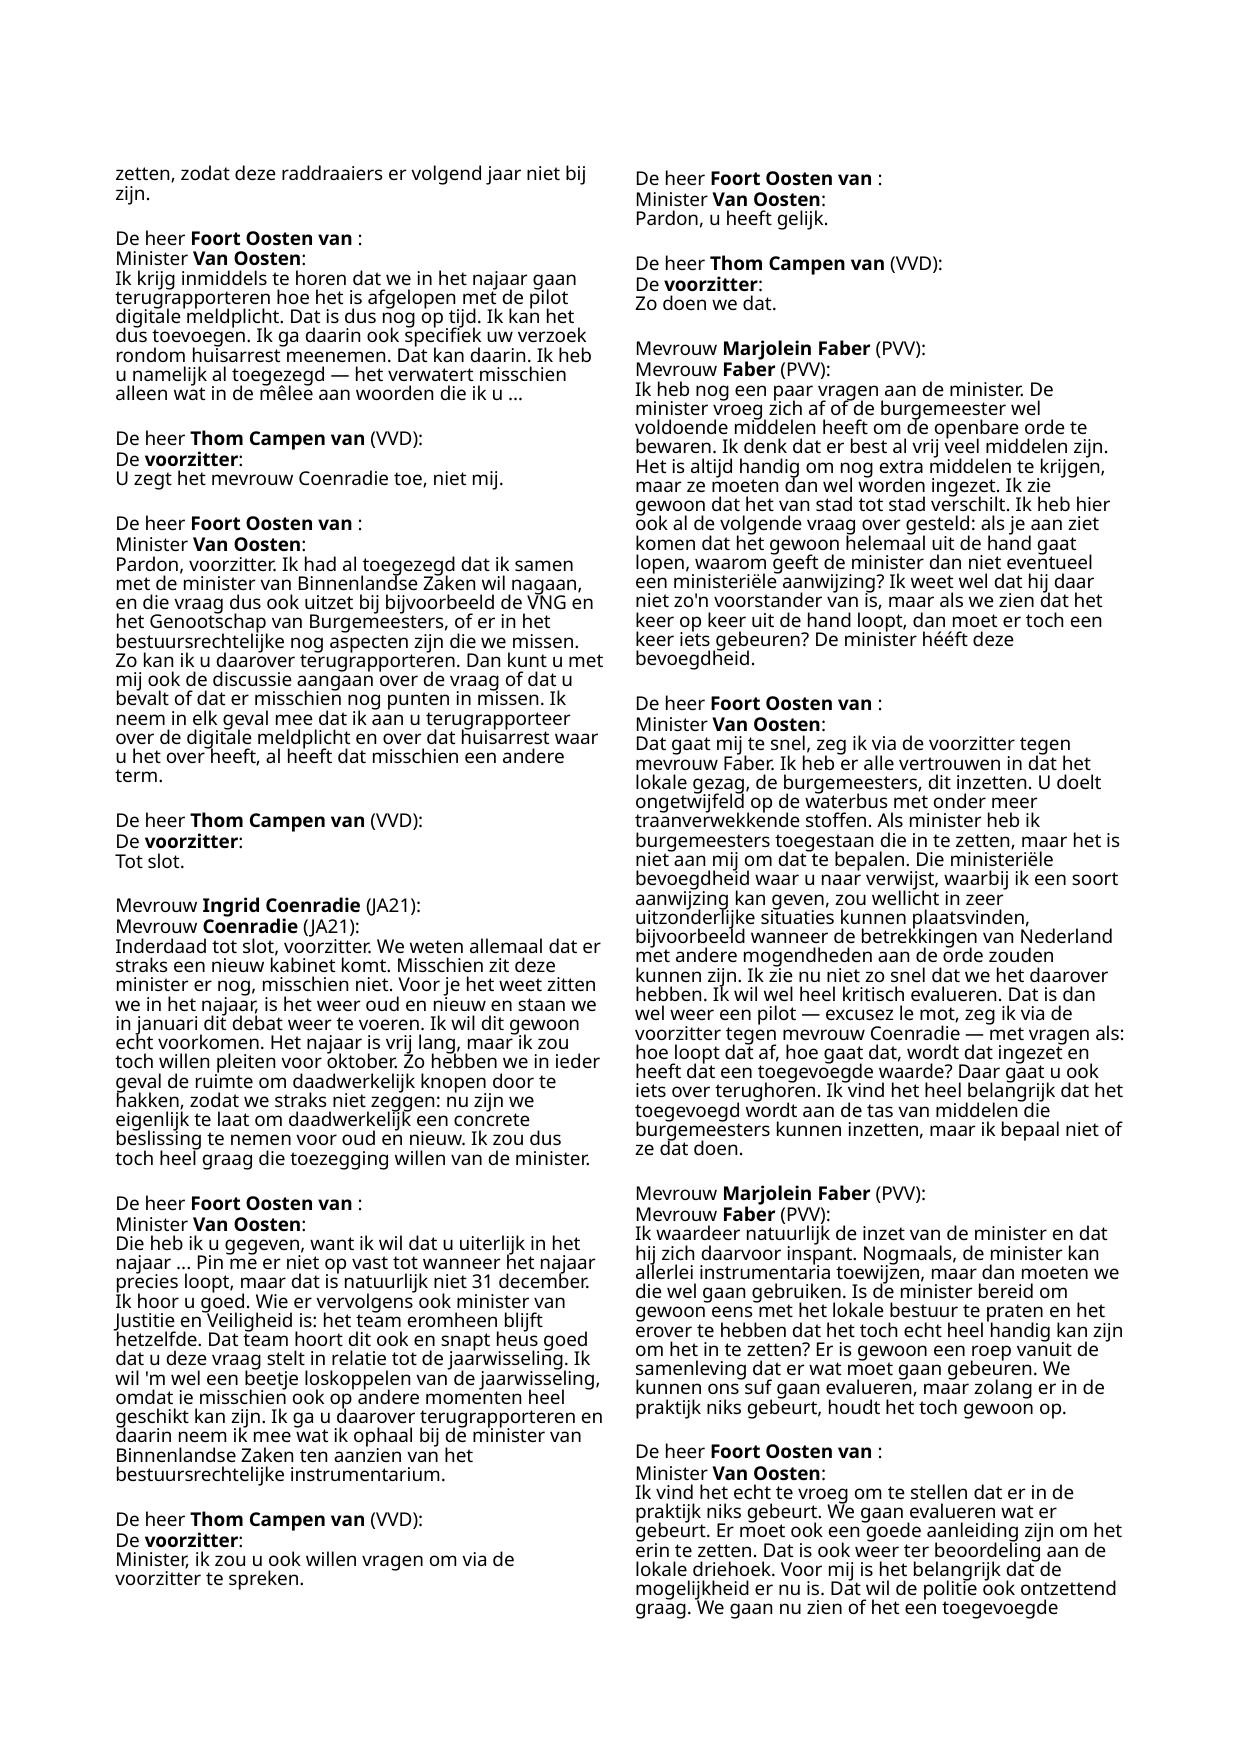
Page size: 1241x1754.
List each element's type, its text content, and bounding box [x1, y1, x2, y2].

text De voorzitter: [115, 451, 605, 470]
text Tot slot. [115, 853, 605, 872]
text Minister Van Oosten: [115, 250, 605, 270]
text De heer Foort Oosten van : [635, 1439, 1125, 1464]
text De voorzitter: [115, 1532, 605, 1551]
text De heer Thom Campen van (VVD): [115, 1506, 605, 1532]
text Mevrouw Marjolein Faber (PVV): [635, 1180, 1125, 1206]
text Mevrouw Faber (PVV): [635, 361, 1125, 381]
text Pardon, u heeft gelijk. [635, 210, 1125, 229]
text Pardon, voorzitter. Ik had al toegezegd dat ik samen met de minister van Binnenlandse Zaken wil nagaan, en die vraag dus ook uitzet bij bijvoorbeeld de VNG en het Genootschap van Burgemeesters, of er in het bestuursrechtelijke nog aspecten zijn die we missen. Zo kan ik u daarover terugrapporteren. Dan kunt u met mij ook de discussie aangaan over de vraag of dat u bevalt of dat er misschien nog punten in missen. Ik neem in elk geval mee dat ik aan u terugrapporteer over de digitale meldplicht en over dat huisarrest waar u het over heeft, al heeft dat misschien een andere term. [115, 556, 605, 787]
text Mevrouw Faber (PVV): [635, 1206, 1125, 1225]
text Minister Van Oosten: [115, 1216, 605, 1235]
text Ik waardeer natuurlijk de inzet van de minister en dat hij zich daarvoor inspant. Nogmaals, de minister kan allerlei instrumentaria toewijzen, maar dan moeten we die wel gaan gebruiken. Is de minister bereid om gewoon eens met het lokale bestuur te praten en het erover te hebben dat het toch echt heel handig kan zijn om het in te zetten? Er is gewoon een roep vanuit de samenleving dat er wat moet gaan gebeuren. We kunnen ons suf gaan evalueren, maar zolang er in de praktijk niks gebeurt, houdt het toch gewoon op. [635, 1225, 1125, 1418]
text De voorzitter: [635, 276, 1125, 295]
text De heer Foort Oosten van : [635, 165, 1125, 191]
text Minister Van Oosten: [635, 716, 1125, 735]
text Minister Van Oosten: [635, 1464, 1125, 1484]
text De heer Thom Campen van (VVD): [635, 250, 1125, 276]
text De heer Thom Campen van (VVD): [115, 425, 605, 451]
text Mevrouw Coenradie (JA21): [115, 918, 605, 938]
text Minister Van Oosten: [115, 536, 605, 556]
text De heer Foort Oosten van : [115, 1190, 605, 1216]
text Ik vind het echt te vroeg om te stellen dat er in de praktijk niks gebeurt. We gaan evalueren wat er gebeurt. Er moet ook een goede aanleiding zijn om het erin te zetten. Dat is ook weer ter beoordeling aan de lokale driehoek. Voor mij is het belangrijk dat de mogelijkheid er nu is. Dat wil de politie ook ontzettend graag. We gaan nu zien of het een toegevoegde [635, 1484, 1125, 1619]
text De heer Thom Campen van (VVD): [115, 808, 605, 833]
text De heer Foort Oosten van : [635, 690, 1125, 716]
text Mevrouw Ingrid Coenradie (JA21): [115, 893, 605, 918]
text De voorzitter: [115, 833, 605, 853]
text Minister, ik zou u ook willen vragen om via de voorzitter te spreken. [115, 1551, 605, 1590]
text Ik heb nog een paar vragen aan de minister. De minister vroeg zich af of de burgemeester wel voldoende middelen heeft om de openbare orde te bewaren. Ik denk dat er best al vrij veel middelen zijn. Het is altijd handig om nog extra middelen te krijgen, maar ze moeten dan wel worden ingezet. Ik zie gewoon dat het van stad tot stad verschilt. Ik heb hier ook al de volgende vraag over gesteld: als je aan ziet komen dat het gewoon helemaal uit de hand gaat lopen, waarom geeft de minister dan niet eventueel een ministeriële aanwijzing? Ik weet wel dat hij daar niet zo'n voorstander van is, maar als we zien dat het keer op keer uit de hand loopt, dan moet er toch een keer iets gebeuren? De minister hééft deze bevoegdheid. [635, 381, 1125, 669]
text Mevrouw Marjolein Faber (PVV): [635, 336, 1125, 361]
text Ik krijg inmiddels te horen dat we in het najaar gaan terugrapporteren hoe het is afgelopen met de pilot digitale meldplicht. Dat is dus nog op tijd. Ik kan het dus toevoegen. Ik ga daarin ook specifiek uw verzoek rondom huisarrest meenemen. Dat kan daarin. Ik heb u namelijk al toegezegd — het verwatert misschien alleen wat in de mêlee aan woorden die ik u … [115, 270, 605, 404]
text De heer Foort Oosten van : [115, 511, 605, 536]
text Inderdaad tot slot, voorzitter. We weten allemaal dat er straks een nieuw kabinet komt. Misschien zit deze minister er nog, misschien niet. Voor je het weet zitten we in het najaar, is het weer oud en nieuw en staan we in januari dit debat weer te voeren. Ik wil dit gewoon echt voorkomen. Het najaar is vrij lang, maar ik zou toch willen pleiten voor oktober. Zo hebben we in ieder geval de ruimte om daadwerkelijk knopen door te hakken, zodat we straks niet zeggen: nu zijn we eigenlijk te laat om daadwerkelijk een concrete beslissing te nemen voor oud en nieuw. Ik zou dus toch heel graag die toezegging willen van de minister. [115, 938, 605, 1169]
text Minister Van Oosten: [635, 191, 1125, 210]
text U zegt het mevrouw Coenradie toe, niet mij. [115, 470, 605, 490]
text zetten, zodat deze raddraaiers er volgend jaar niet bij zijn. [115, 165, 605, 204]
text Die heb ik u gegeven, want ik wil dat u uiterlijk in het najaar ... Pin me er niet op vast tot wanneer het najaar precies loopt, maar dat is natuurlijk niet 31 december. Ik hoor u goed. Wie er vervolgens ook minister van Justitie en Veiligheid is: het team eromheen blijft hetzelfde. Dat team hoort dit ook en snapt heus goed dat u deze vraag stelt in relatie tot de jaarwisseling. Ik wil 'm wel een beetje loskoppelen van de jaarwisseling, omdat ie misschien ook op andere momenten heel geschikt kan zijn. Ik ga u daarover terugrapporteren en daarin neem ik mee wat ik ophaal bij de minister van Binnenlandse Zaken ten aanzien van het bestuursrechtelijke instrumentarium. [115, 1235, 605, 1485]
text Zo doen we dat. [635, 295, 1125, 315]
text Dat gaat mij te snel, zeg ik via de voorzitter tegen mevrouw Faber. Ik heb er alle vertrouwen in dat het lokale gezag, de burgemeesters, dit inzetten. U doelt ongetwijfeld op de waterbus met onder meer traanverwekkende stoffen. Als minister heb ik burgemeesters toegestaan die in te zetten, maar het is niet aan mij om dat te bepalen. Die ministeriële bevoegdheid waar u naar verwijst, waarbij ik een soort aanwijzing kan geven, zou wellicht in zeer uitzonderlijke situaties kunnen plaatsvinden, bijvoorbeeld wanneer de betrekkingen van Nederland met andere mogendheden aan de orde zouden kunnen zijn. Ik zie nu niet zo snel dat we het daarover hebben. Ik wil wel heel kritisch evalueren. Dat is dan wel weer een pilot — excusez le mot, zeg ik via de voorzitter tegen mevrouw Coenradie — met vragen als: hoe loopt dat af, hoe gaat dat, wordt dat ingezet en heeft dat een toegevoegde waarde? Daar gaat u ook iets over terughoren. Ik vind het heel belangrijk dat het toegevoegd wordt aan de tas van middelen die burgemeesters kunnen inzetten, maar ik bepaal niet of ze dat doen. [635, 735, 1125, 1159]
text De heer Foort Oosten van : [115, 225, 605, 250]
